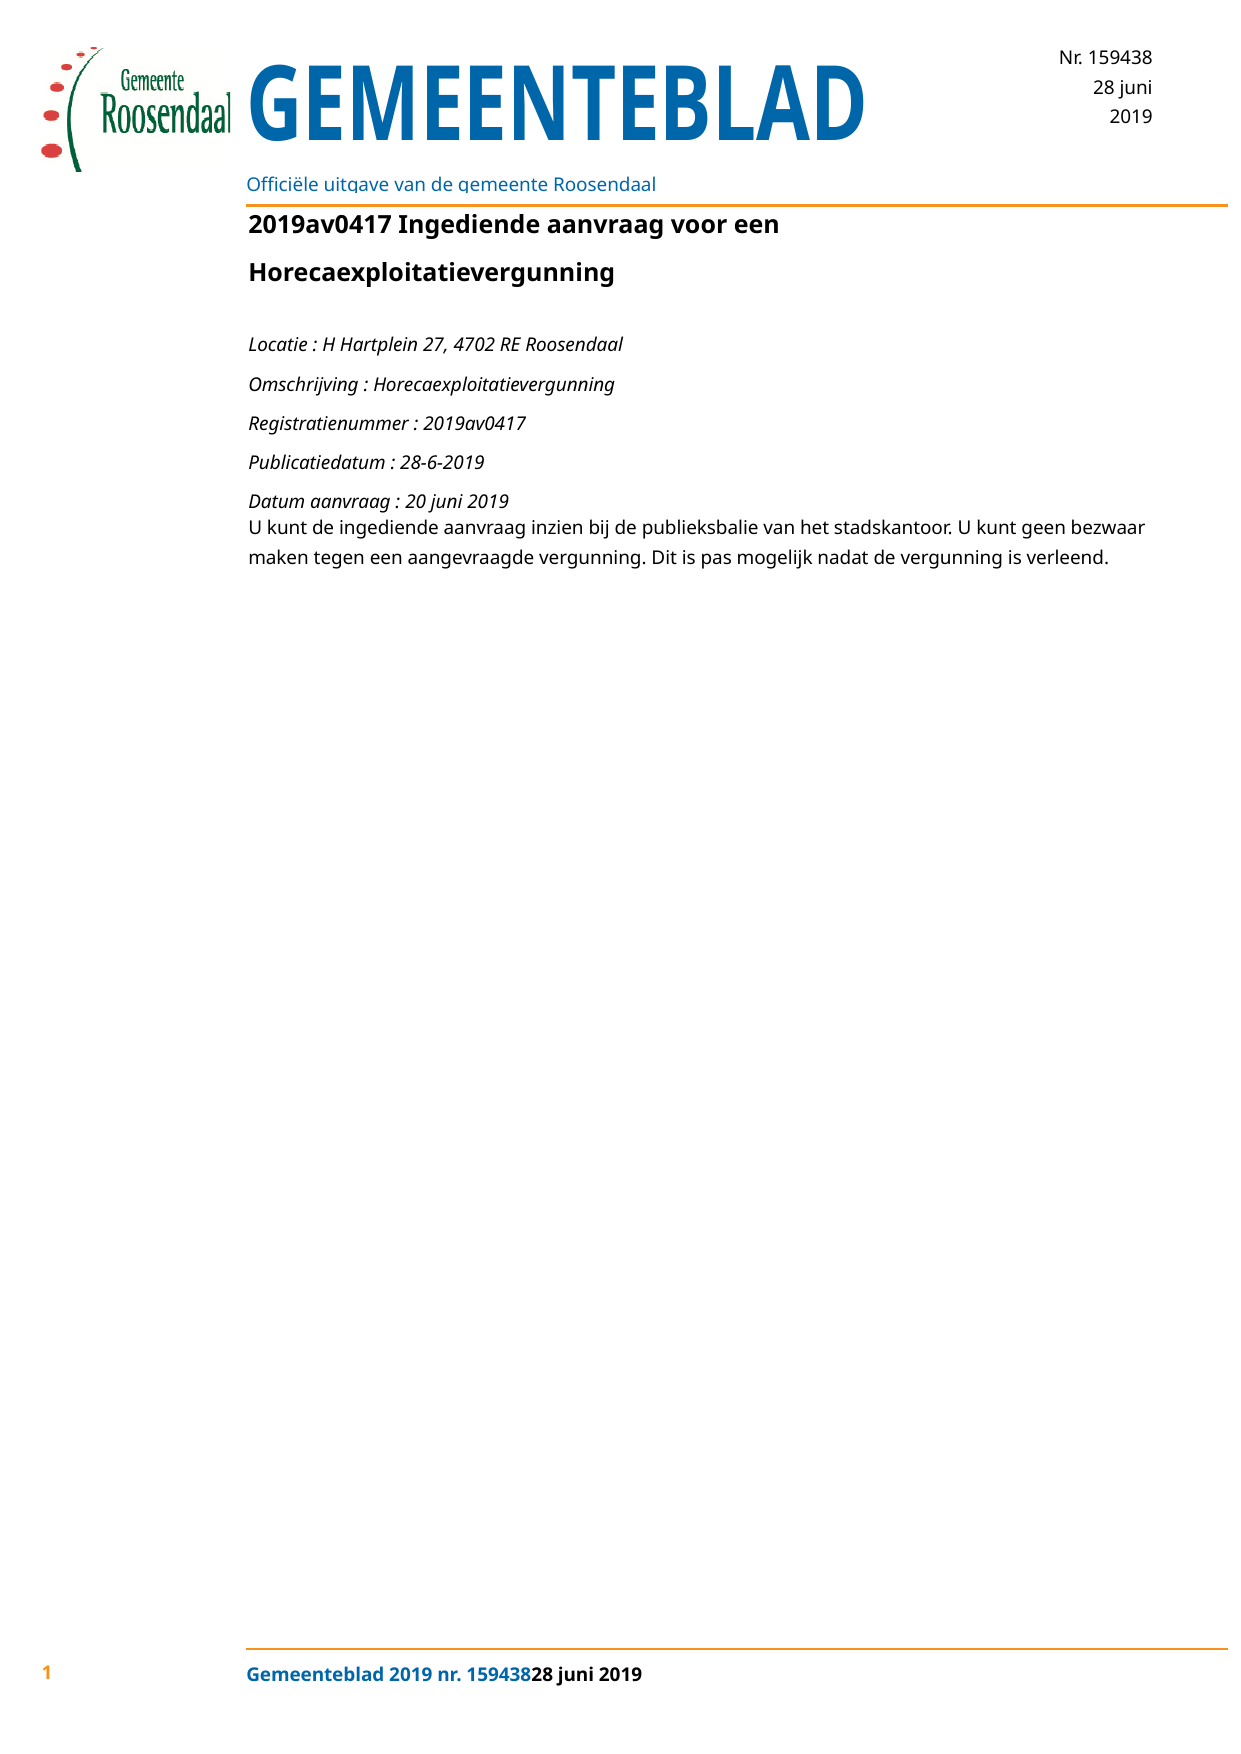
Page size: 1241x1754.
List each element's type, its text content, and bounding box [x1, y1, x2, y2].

text 2019av0417 Ingediende aanvraag voor een Horecaexploitatievergunning [248, 207, 1152, 288]
text U kunt de ingediende aanvraag inzien bij de publieksbalie van het stadskantoor. U kunt geen bezwaar maken tegen een aangevraagde vergunning. Dit is pas mogelijk nadat de vergunning is verleend. [248, 514, 1152, 569]
text Datum aanvraag : 20 juni 2019 [248, 488, 1152, 514]
text Publicatiedatum : 28-6-2019 [248, 449, 1152, 475]
text Registratienummer : 2019av0417 [248, 410, 1152, 436]
picture [41, 47, 231, 172]
text Omschrijving : Horecaexploitatievergunning [248, 371, 1152, 396]
text Locatie : H Hartplein 27, 4702 RE Roosendaal [248, 331, 1152, 357]
